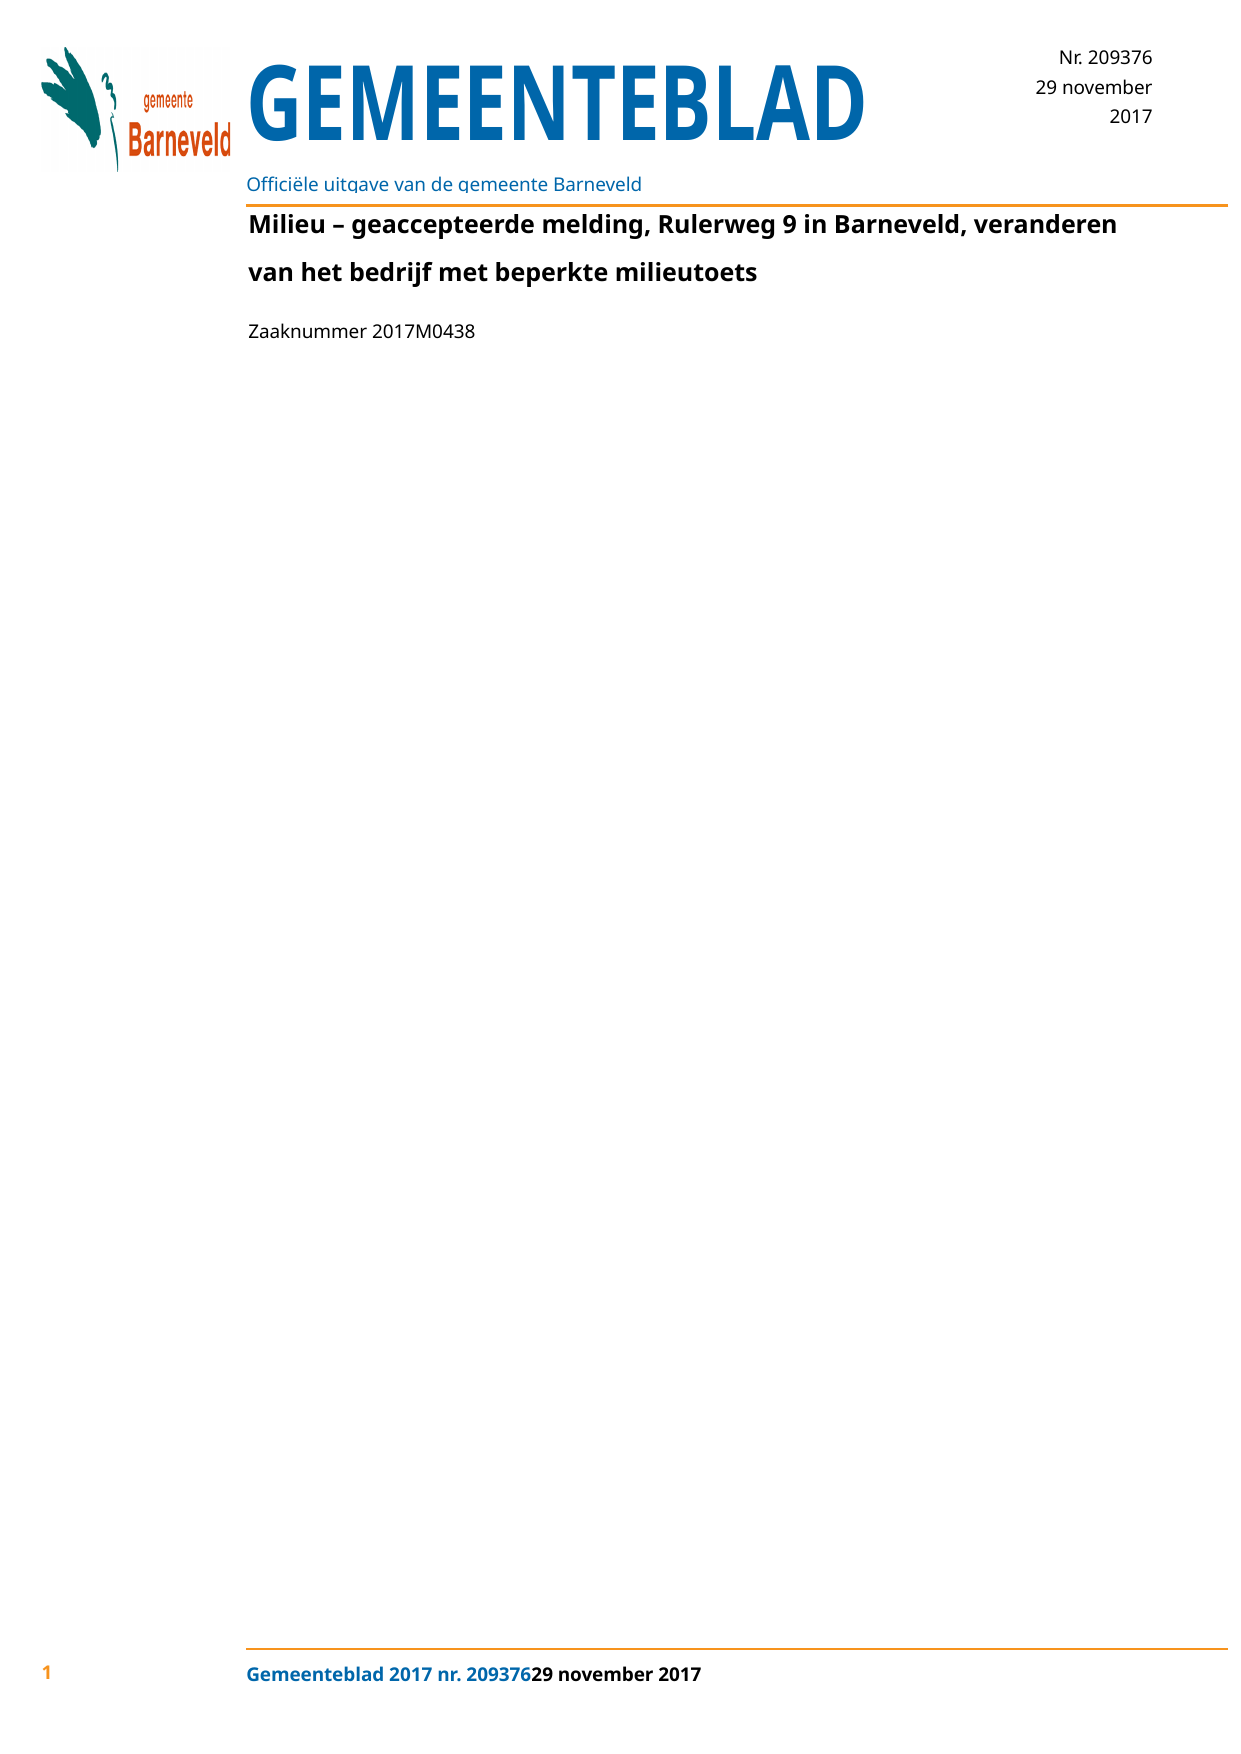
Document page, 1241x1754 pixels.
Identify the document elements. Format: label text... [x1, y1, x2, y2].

picture [41, 47, 231, 172]
text Milieu – geaccepteerde melding, Rulerweg 9 in Barneveld, veranderen van het bedrijf met beperkte milieutoets [248, 207, 1152, 288]
text Zaaknummer 2017M0438 [248, 318, 1152, 344]
